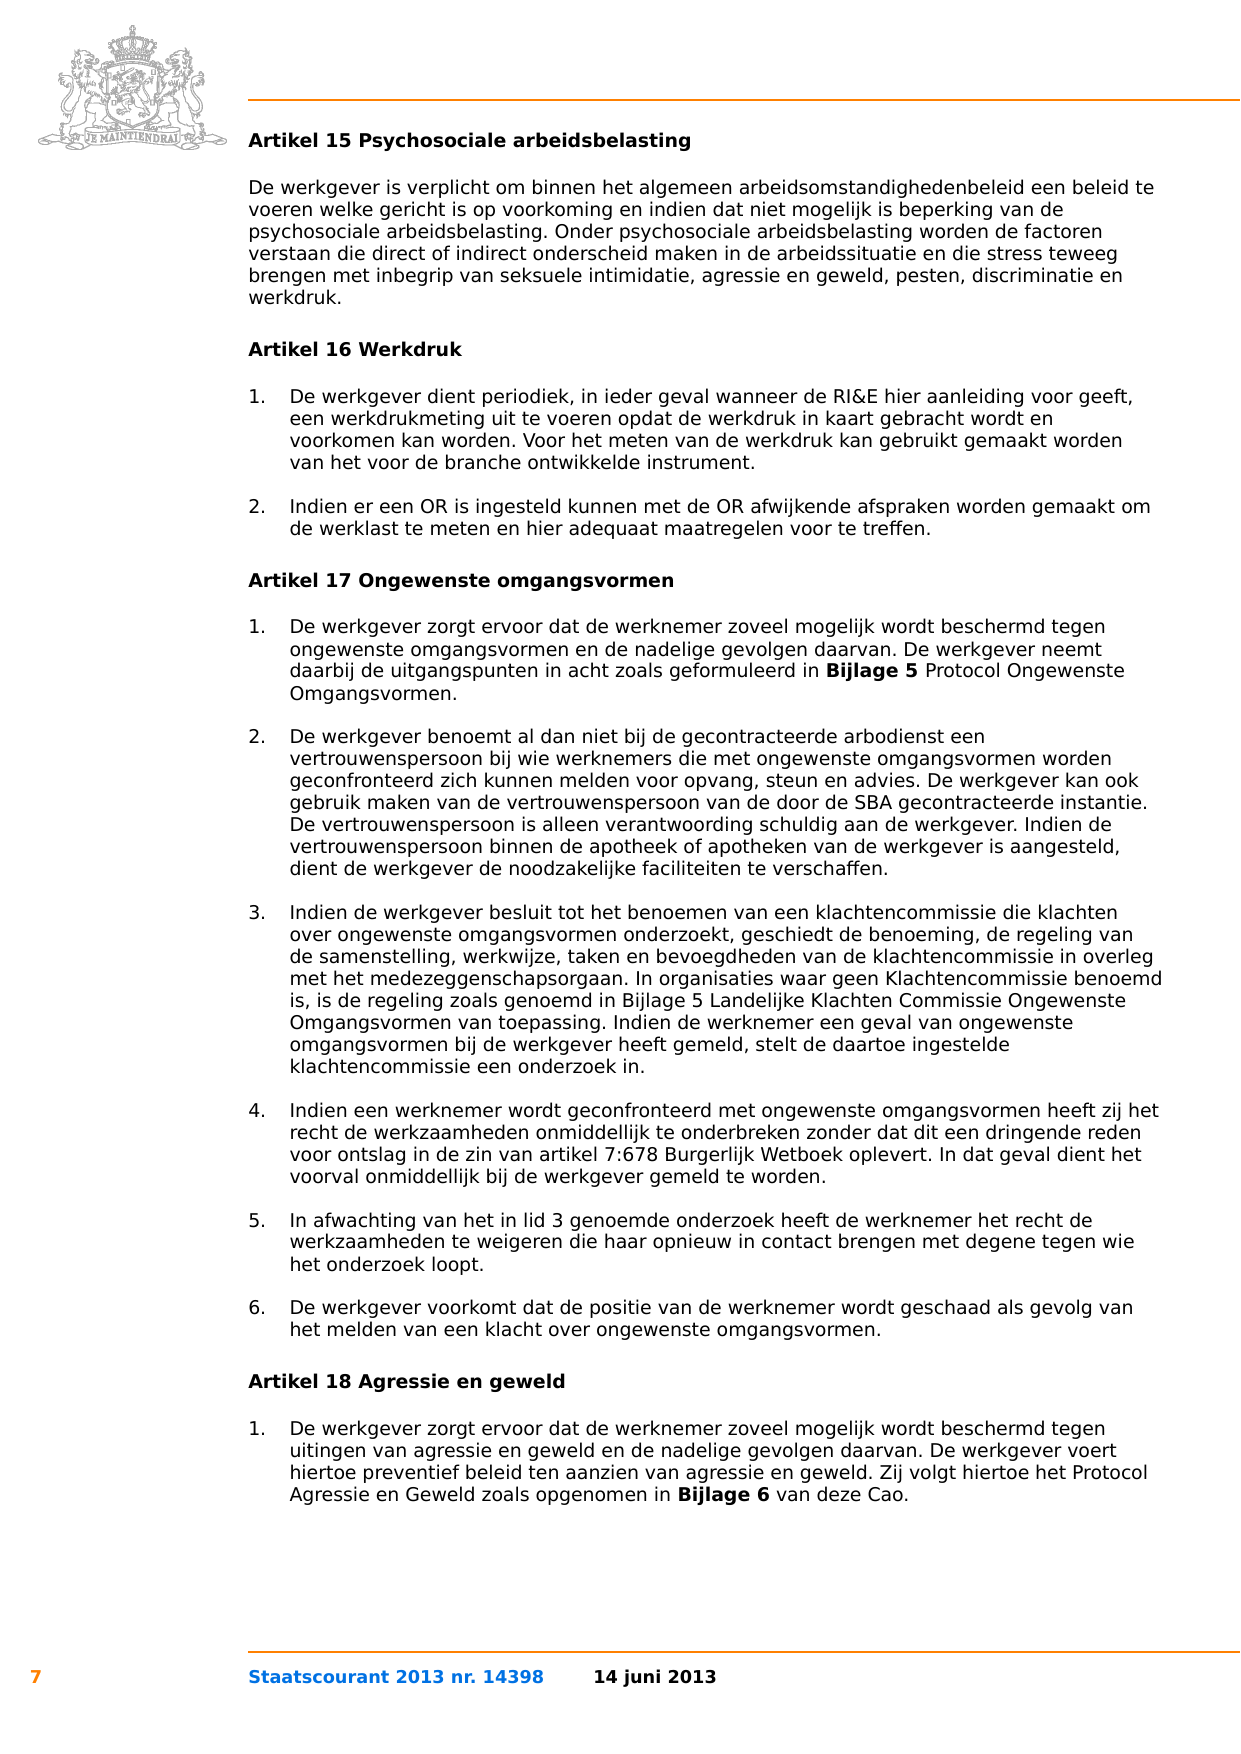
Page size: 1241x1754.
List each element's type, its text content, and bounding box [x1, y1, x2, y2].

picture [38, 25, 227, 150]
text 1. De werkgever zorgt ervoor dat de werknemer zoveel mogelijk wordt beschermd tegen ongewenste omgangsvormen en de nadelige gevolgen daarvan. De werkgever neemt daarbij de uitgangspunten in acht zoals geformuleerd in Bijlage 5 Protocol Ongewenste Omgangsvormen. [248, 616, 1163, 704]
text 3. Indien de werkgever besluit tot het benoemen van een klachtencommissie die klachten over ongewenste omgangsvormen onderzoekt, geschiedt de benoeming, de regeling van de samenstelling, werkwijze, taken en bevoegdheden van de klachtencommissie in overleg met het medezeggenschapsorgaan. In organisaties waar geen Klachtencommissie benoemd is, is de regeling zoals genoemd in Bijlage 5 Landelijke Klachten Commissie Ongewenste Omgangsvormen van toepassing. Indien de werknemer een geval van ongewenste omgangsvormen bij de werkgever heeft gemeld, stelt de daartoe ingestelde klachtencommissie een onderzoek in. [248, 902, 1163, 1078]
subtitle Artikel 17 Ongewenste omgangsvormen [248, 569, 1163, 591]
text 5. In afwachting van het in lid 3 genoemde onderzoek heeft de werknemer het recht de werkzaamheden te weigeren die haar opnieuw in contact brengen met degene tegen wie het onderzoek loopt. [248, 1209, 1163, 1275]
text 2. De werkgever benoemt al dan niet bij de gecontracteerde arbodienst een vertrouwenspersoon bij wie werknemers die met ongewenste omgangsvormen worden geconfronteerd zich kunnen melden voor opvang, steun en advies. De werkgever kan ook gebruik maken van de vertrouwenspersoon van de door de SBA gecontracteerde instantie. De vertrouwenspersoon is alleen verantwoording schuldig aan de werkgever. Indien de vertrouwenspersoon binnen de apotheek of apotheken van de werkgever is aangesteld, dient de werkgever de noodzakelijke faciliteiten te verschaffen. [248, 726, 1163, 880]
subtitle Artikel 15 Psychosociale arbeidsbelasting [248, 130, 1163, 152]
text 1. De werkgever dient periodiek, in ieder geval wanneer de RI&E hier aanleiding voor geeft, een werkdrukmeting uit te voeren opdat de werkdruk in kaart gebracht wordt en voorkomen kan worden. Voor het meten van de werkdruk kan gebruikt gemaakt worden van het voor de branche ontwikkelde instrument. [248, 386, 1163, 474]
subtitle Artikel 16 Werkdruk [248, 339, 1163, 361]
text De werkgever is verplicht om binnen het algemeen arbeidsomstandighedenbeleid een beleid te voeren welke gericht is op voorkoming en indien dat niet mogelijk is beperking van de psychosociale arbeidsbelasting. Onder psychosociale arbeidsbelasting worden de factoren verstaan die direct of indirect onderscheid maken in de arbeidssituatie en die stress teweeg brengen met inbegrip van seksuele intimidatie, agressie en geweld, pesten, discriminatie en werkdruk. [248, 177, 1163, 309]
text 4. Indien een werknemer wordt geconfronteerd met ongewenste omgangsvormen heeft zij het recht de werkzaamheden onmiddellijk te onderbreken zonder dat dit een dringende reden voor ontslag in de zin van artikel 7:678 Burgerlijk Wetboek oplevert. In dat geval dient het voorval onmiddellijk bij de werkgever gemeld te worden. [248, 1100, 1163, 1188]
text 1. De werkgever zorgt ervoor dat de werknemer zoveel mogelijk wordt beschermd tegen uitingen van agressie en geweld en de nadelige gevolgen daarvan. De werkgever voert hiertoe preventief beleid ten aanzien van agressie en geweld. Zij volgt hiertoe het Protocol Agressie en Geweld zoals opgenomen in Bijlage 6 van deze Cao. [248, 1418, 1163, 1506]
text 2. Indien er een OR is ingesteld kunnen met de OR afwijkende afspraken worden gemaakt om de werklast te meten en hier adequaat maatregelen voor te treffen. [248, 496, 1163, 539]
text 6. De werkgever voorkomt dat de positie van de werknemer wordt geschaad als gevolg van het melden van een klacht over ongewenste omgangsvormen. [248, 1297, 1163, 1341]
subtitle Artikel 18 Agressie en geweld [248, 1371, 1163, 1393]
